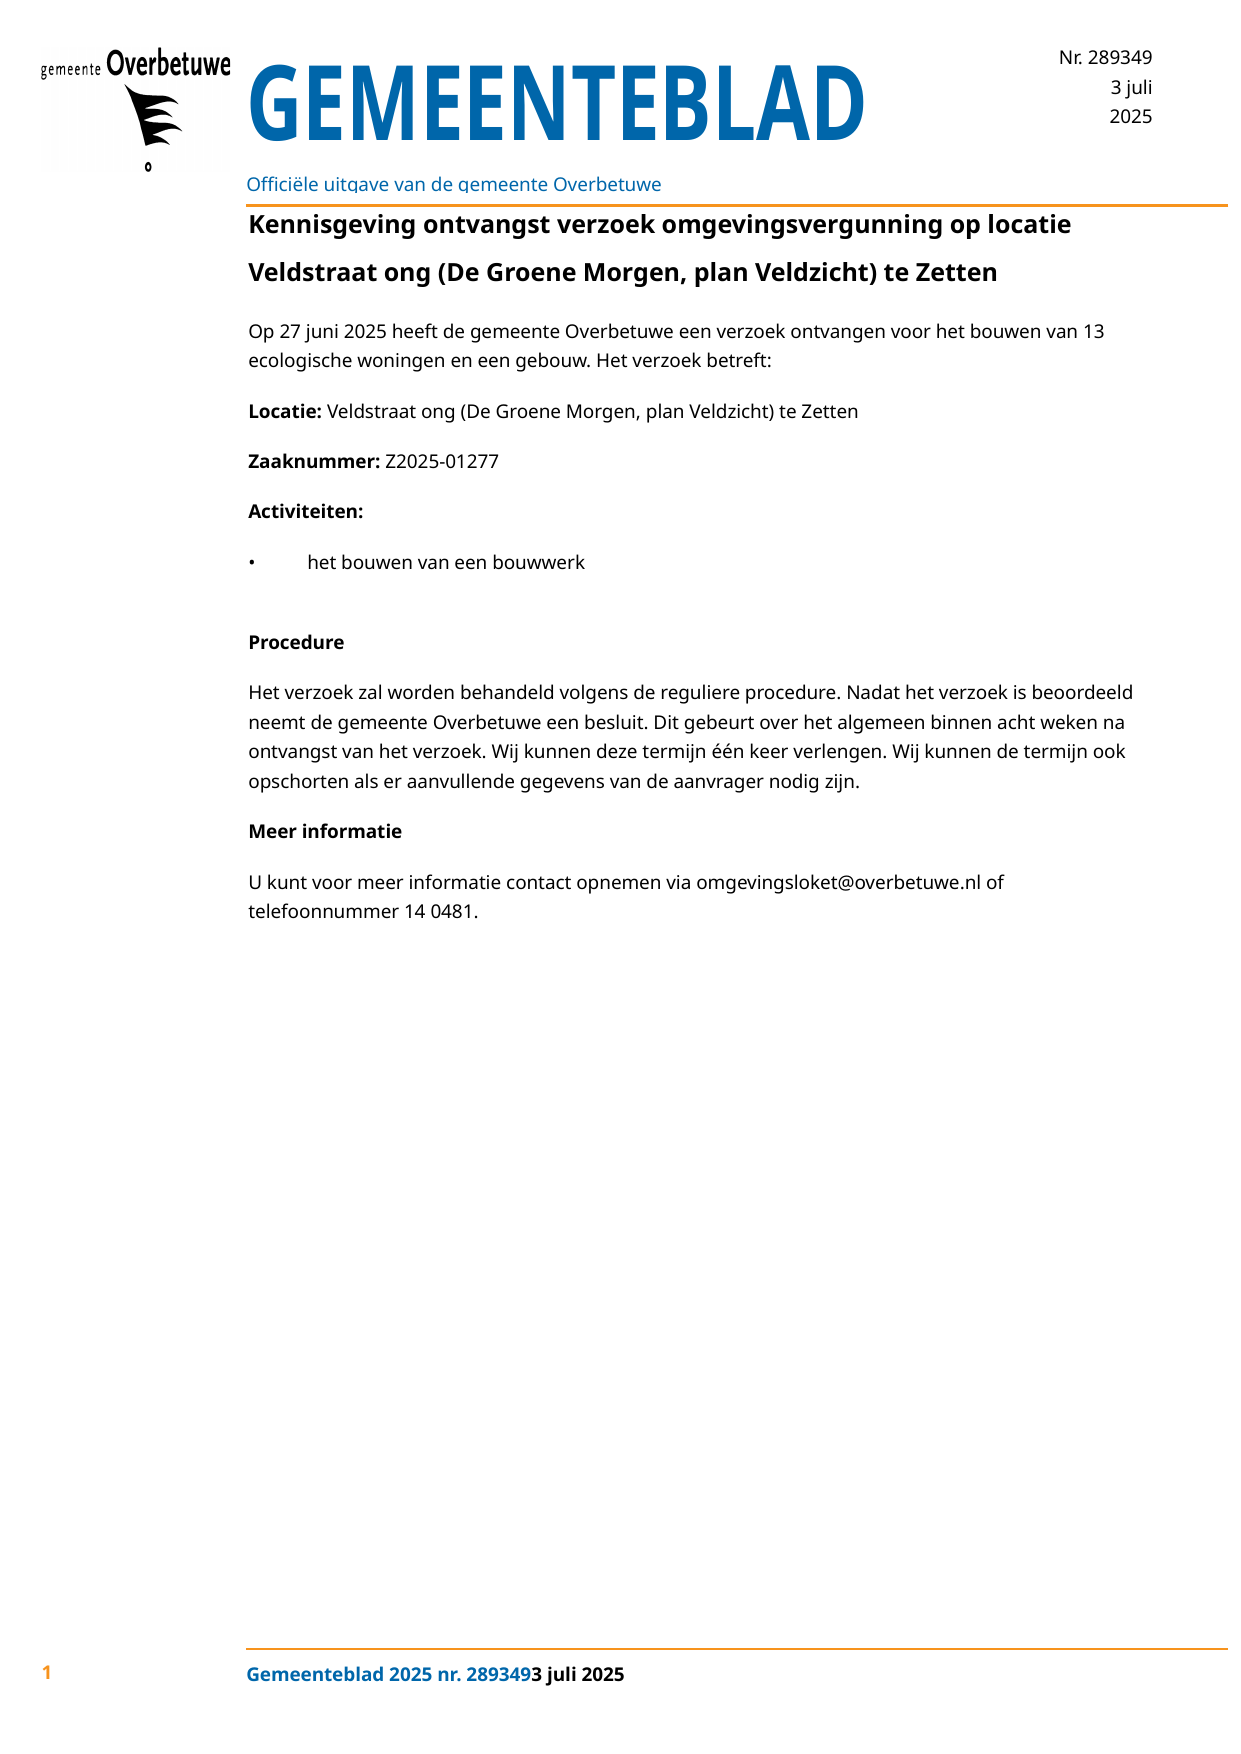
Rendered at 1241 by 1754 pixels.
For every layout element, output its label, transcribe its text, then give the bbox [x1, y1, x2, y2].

list het bouwen van een bouwwerk [248, 549, 1152, 575]
text U kunt voor meer informatie contact opnemen via omgevingsloket@overbetuwe.nl of telefoonnummer 14 0481. [248, 869, 1152, 924]
text Meer informatie [248, 819, 1152, 844]
text Procedure [248, 629, 1152, 655]
text Activiteiten: [248, 499, 1152, 524]
picture [41, 47, 231, 172]
text Zaaknummer: Z2025-01277 [248, 448, 1152, 474]
text Het verzoek zal worden behandeld volgens de reguliere procedure. Nadat het verzoek is beoordeeld neemt de gemeente Overbetuwe een besluit. Dit gebeurt over het algemeen binnen acht weken na ontvangst van het verzoek. Wij kunnen deze termijn één keer verlengen. Wij kunnen de termijn ook opschorten als er aanvullende gegevens van de aanvrager nodig zijn. [248, 679, 1152, 794]
text Kennisgeving ontvangst verzoek omgevingsvergunning op locatie Veldstraat ong (De Groene Morgen, plan Veldzicht) te Zetten [248, 207, 1152, 288]
text Op 27 juni 2025 heeft de gemeente Overbetuwe een verzoek ontvangen voor het bouwen van 13 ecologische woningen en een gebouw. Het verzoek betreft: [248, 318, 1152, 373]
text Locatie: Veldstraat ong (De Groene Morgen, plan Veldzicht) te Zetten [248, 398, 1152, 424]
